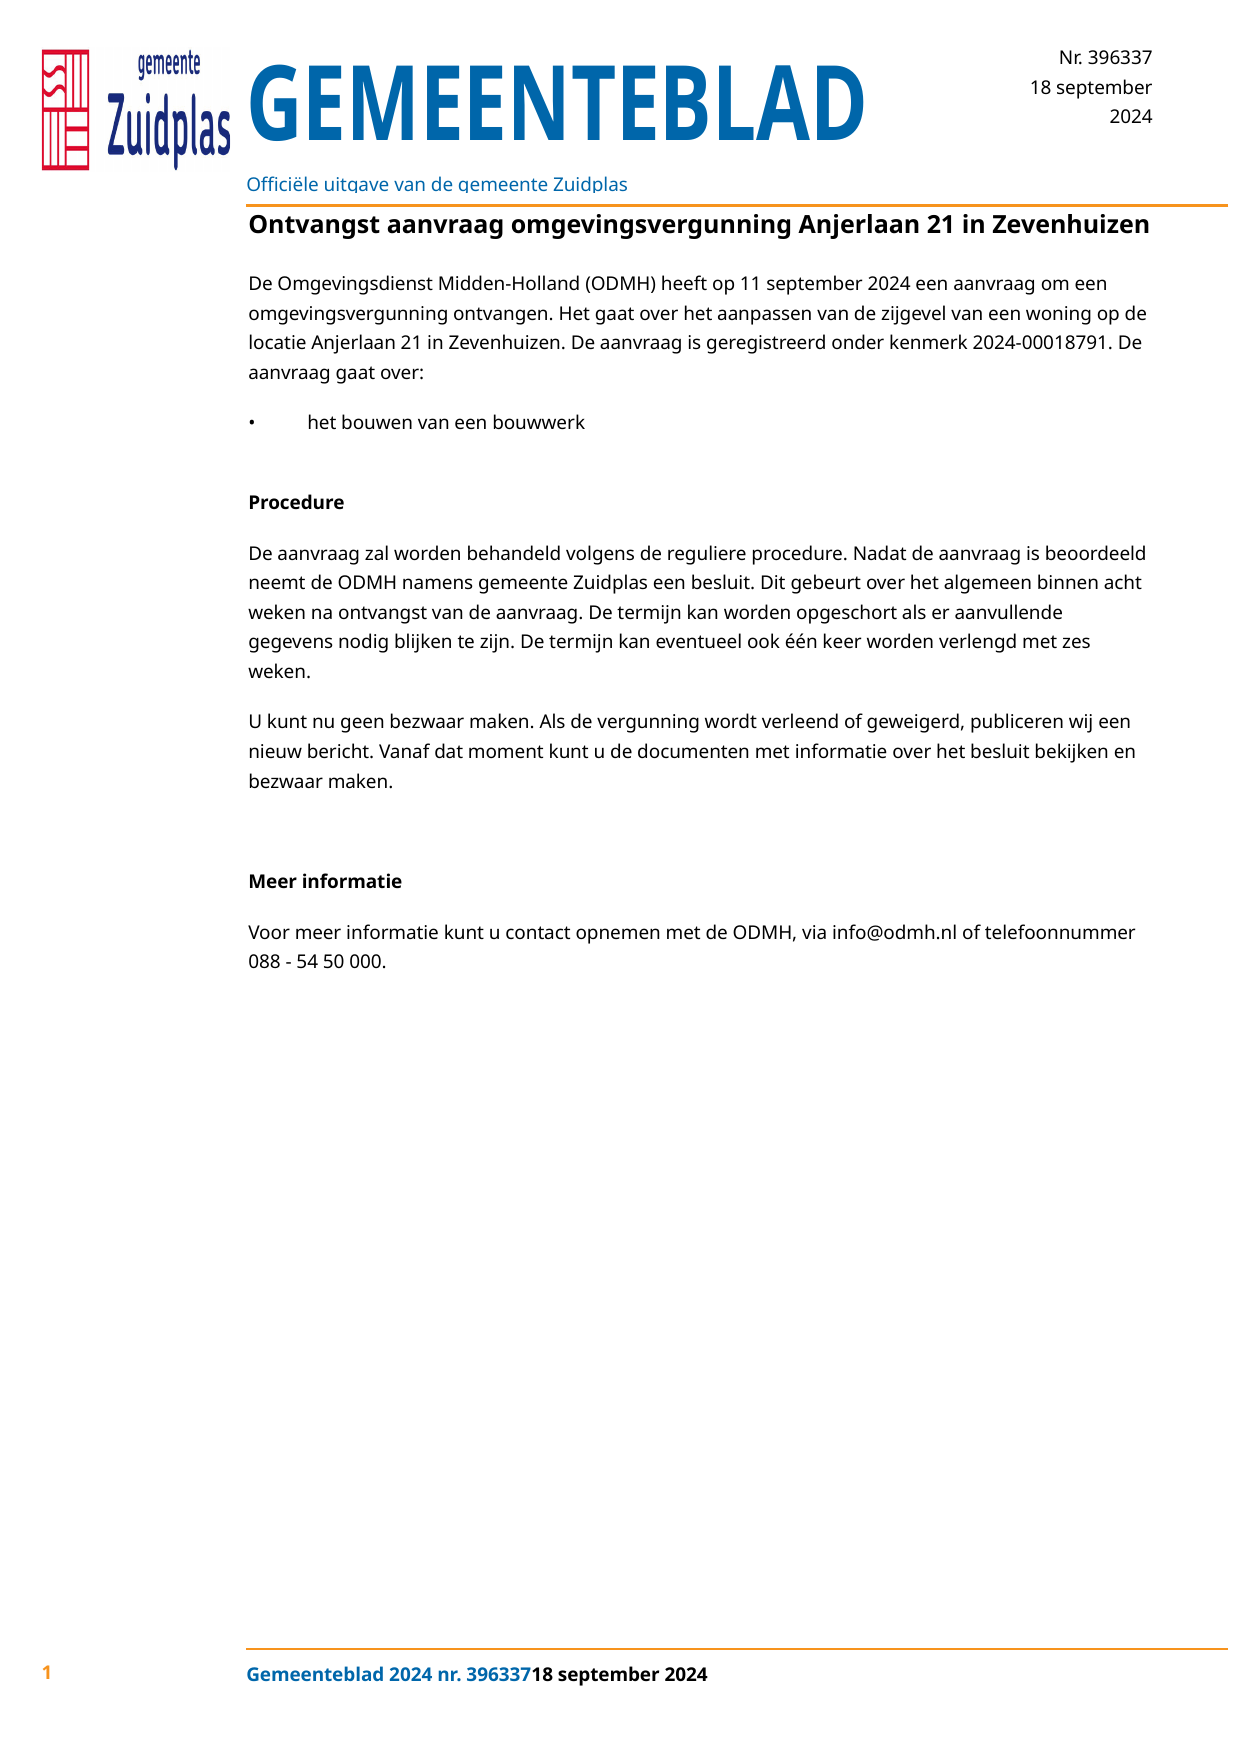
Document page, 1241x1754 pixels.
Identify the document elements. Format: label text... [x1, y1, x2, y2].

text Ontvangst aanvraag omgevingsvergunning Anjerlaan 21 in Zevenhuizen [248, 207, 1152, 241]
text De aanvraag zal worden behandeld volgens de reguliere procedure. Nadat de aanvraag is beoordeeld neemt de ODMH namens gemeente Zuidplas een besluit. Dit gebeurt over het algemeen binnen acht weken na ontvangst van de aanvraag. De termijn kan worden opgeschort als er aanvullende gegevens nodig blijken te zijn. De termijn kan eventueel ook één keer worden verlengd met zes weken. [248, 540, 1152, 684]
text Meer informatie [248, 869, 1152, 894]
text Voor meer informatie kunt u contact opnemen met de ODMH, via info@odmh.nl of telefoonnummer 088 - 54 50 000. [248, 919, 1152, 974]
list het bouwen van een bouwwerk [248, 409, 1152, 435]
text Procedure [248, 489, 1152, 515]
picture [41, 47, 231, 172]
text U kunt nu geen bezwaar maken. Als de vergunning wordt verleend of geweigerd, publiceren wij een nieuw bericht. Vanaf dat moment kunt u de documenten met informatie over het besluit bekijken en bezwaar maken. [248, 709, 1152, 793]
text De Omgevingsdienst Midden-Holland (ODMH) heeft op 11 september 2024 een aanvraag om een omgevingsvergunning ontvangen. Het gaat over het aanpassen van de zijgevel van een woning op de locatie Anjerlaan 21 in Zevenhuizen. De aanvraag is geregistreerd onder kenmerk 2024-00018791. De aanvraag gaat over: [248, 270, 1152, 385]
